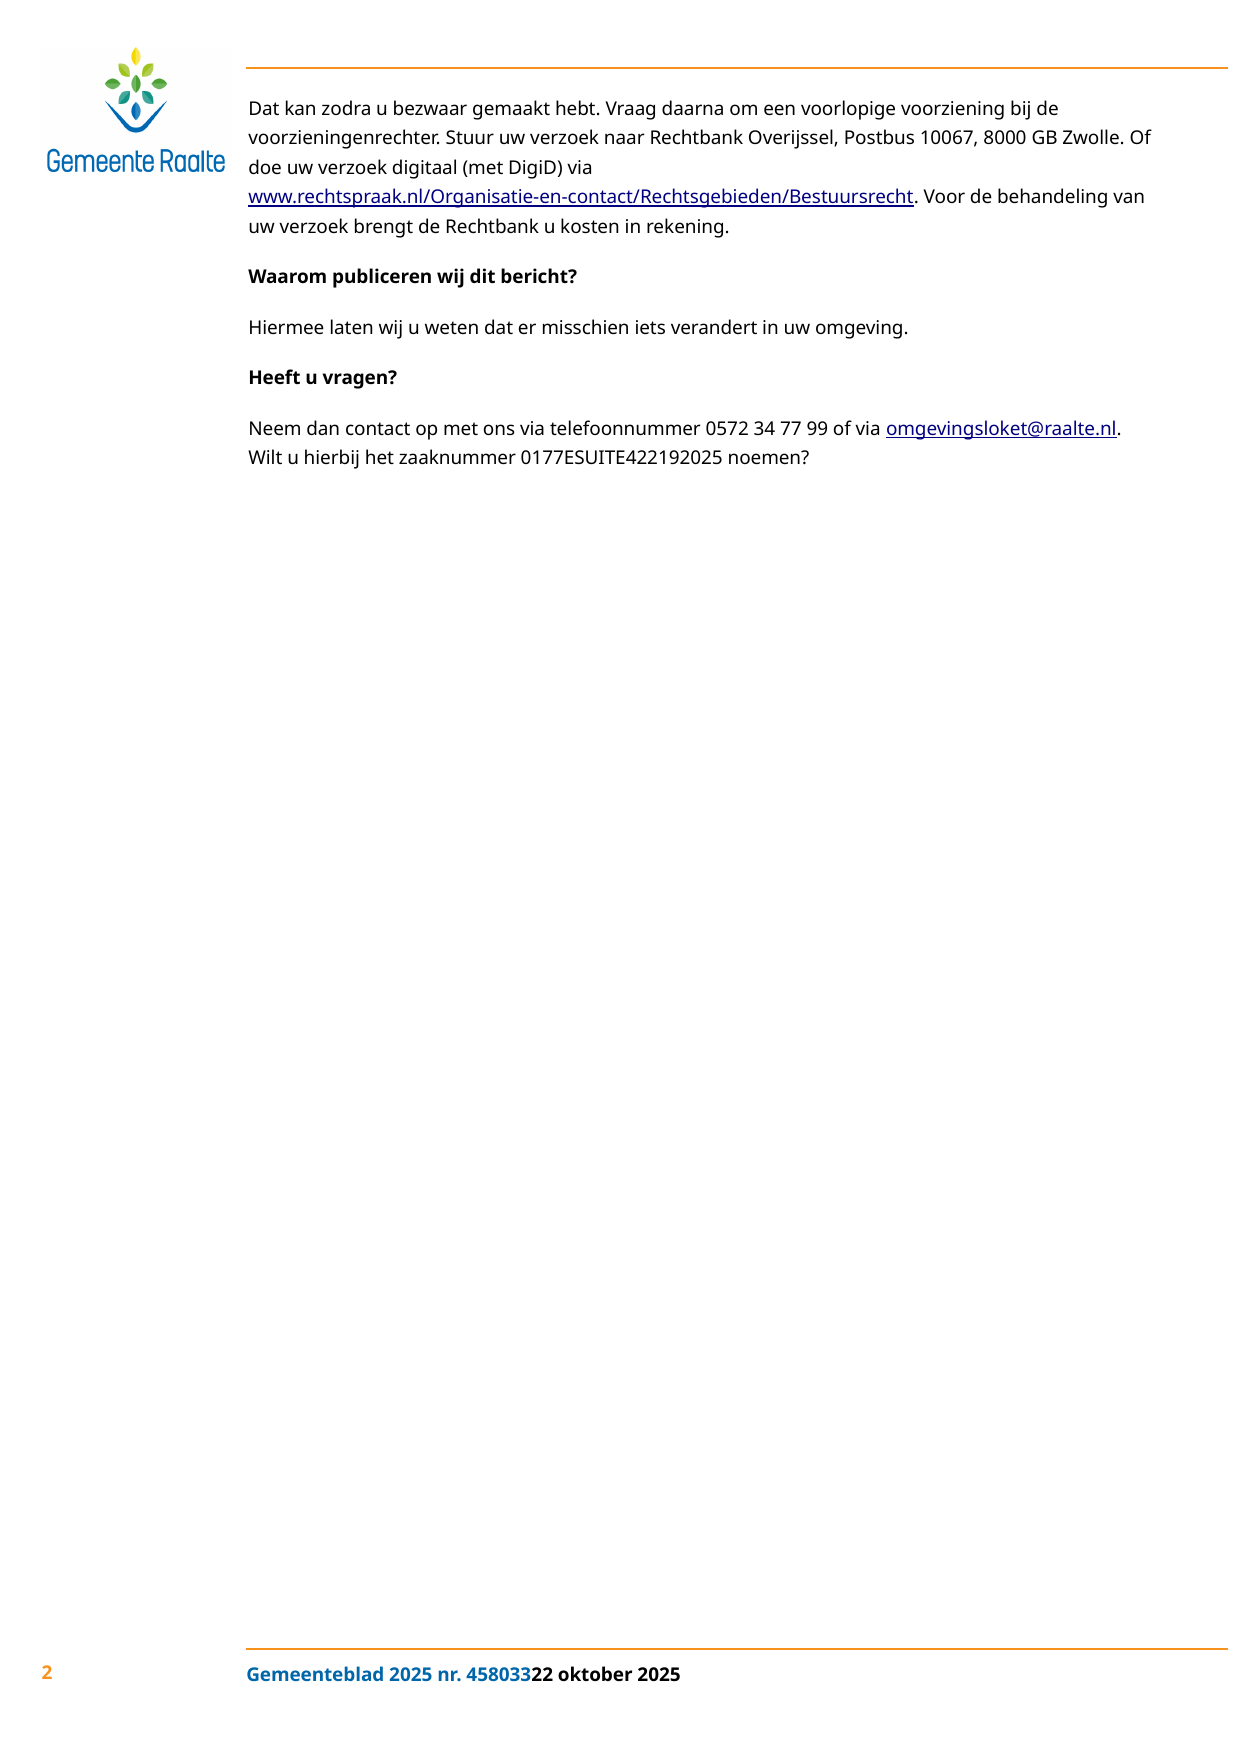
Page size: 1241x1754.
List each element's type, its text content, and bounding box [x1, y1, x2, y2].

text Neem dan contact op met ons via telefoonnummer 0572 34 77 99 of via omgevingsloket@raalte.nl. Wilt u hierbij het zaaknummer 0177ESUITE422192025 noemen? [248, 415, 1152, 470]
text Heeft u vragen? [248, 364, 1152, 390]
text Waarom publiceren wij dit bericht? [248, 263, 1152, 289]
text Hiermee laten wij u weten dat er misschien iets verandert in uw omgeving. [248, 314, 1152, 340]
text Dat kan zodra u bezwaar gemaakt hebt. Vraag daarna om een voorlopige voorziening bij de voorzieningenrechter. Stuur uw verzoek naar Rechtbank Overijssel, Postbus 10067, 8000 GB Zwolle. Of doe uw verzoek digitaal (met DigiD) via www.rechtspraak.nl/Organisatie-en-contact/Rechtsgebieden/Bestuursrecht. Voor de behandeling van uw verzoek brengt de Rechtbank u kosten in rekening. [248, 95, 1152, 239]
picture [41, 47, 231, 172]
